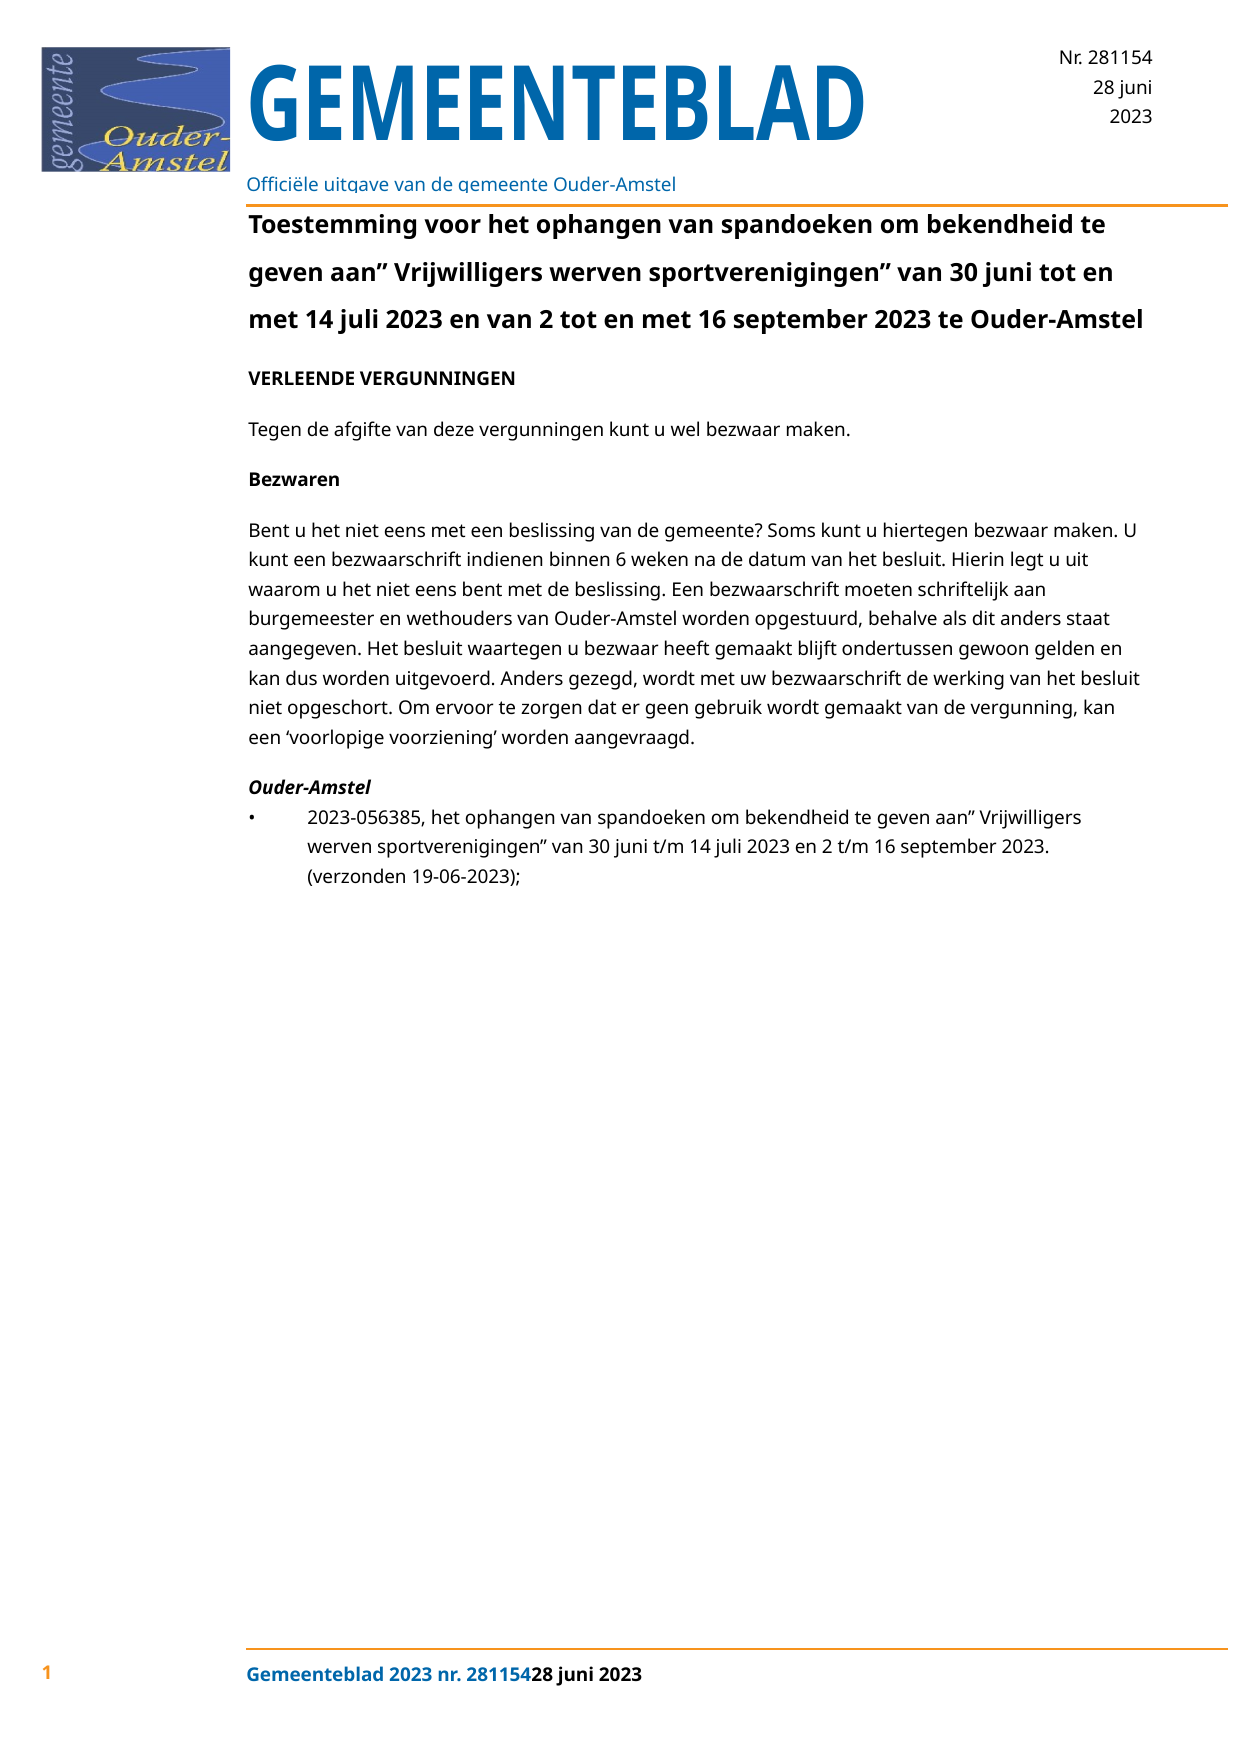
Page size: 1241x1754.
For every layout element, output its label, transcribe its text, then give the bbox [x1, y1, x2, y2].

picture [41, 47, 231, 172]
text Bent u het niet eens met een beslissing van de gemeente? Soms kunt u hiertegen bezwaar maken. U kunt een bezwaarschrift indienen binnen 6 weken na de datum van het besluit. Hierin legt u uit waarom u het niet eens bent met de beslissing. Een bezwaarschrift moeten schriftelijk aan burgemeester en wethouders van Ouder-Amstel worden opgestuurd, behalve als dit anders staat aangegeven. Het besluit waartegen u bezwaar heeft gemaakt blijft ondertussen gewoon gelden en kan dus worden uitgevoerd. Anders gezegd, wordt met uw bezwaarschrift de werking van het besluit niet opgeschort. Om ervoor te zorgen dat er geen gebruik wordt gemaakt van de vergunning, kan een ‘voorlopige voorziening’ worden aangevraagd. [248, 517, 1152, 749]
text Tegen de afgifte van deze vergunningen kunt u wel bezwaar maken. [248, 416, 1152, 442]
text Toestemming voor het ophangen van spandoeken om bekendheid te geven aan” Vrijwilligers werven sportverenigingen” van 30 juni tot en met 14 juli 2023 en van 2 tot en met 16 september 2023 te Ouder-Amstel [248, 207, 1152, 336]
text Bezwaren [248, 466, 1152, 492]
list 2023-056385, het ophangen van spandoeken om bekendheid te geven aan” Vrijwilligers werven sportverenigingen” van 30 juni t/m 14 juli 2023 en 2 t/m 16 september 2023. (verzonden 19-06-2023); [248, 804, 1152, 889]
text Ouder-Amstel [248, 774, 1152, 800]
text VERLEENDE VERGUNNINGEN [248, 366, 1152, 391]
